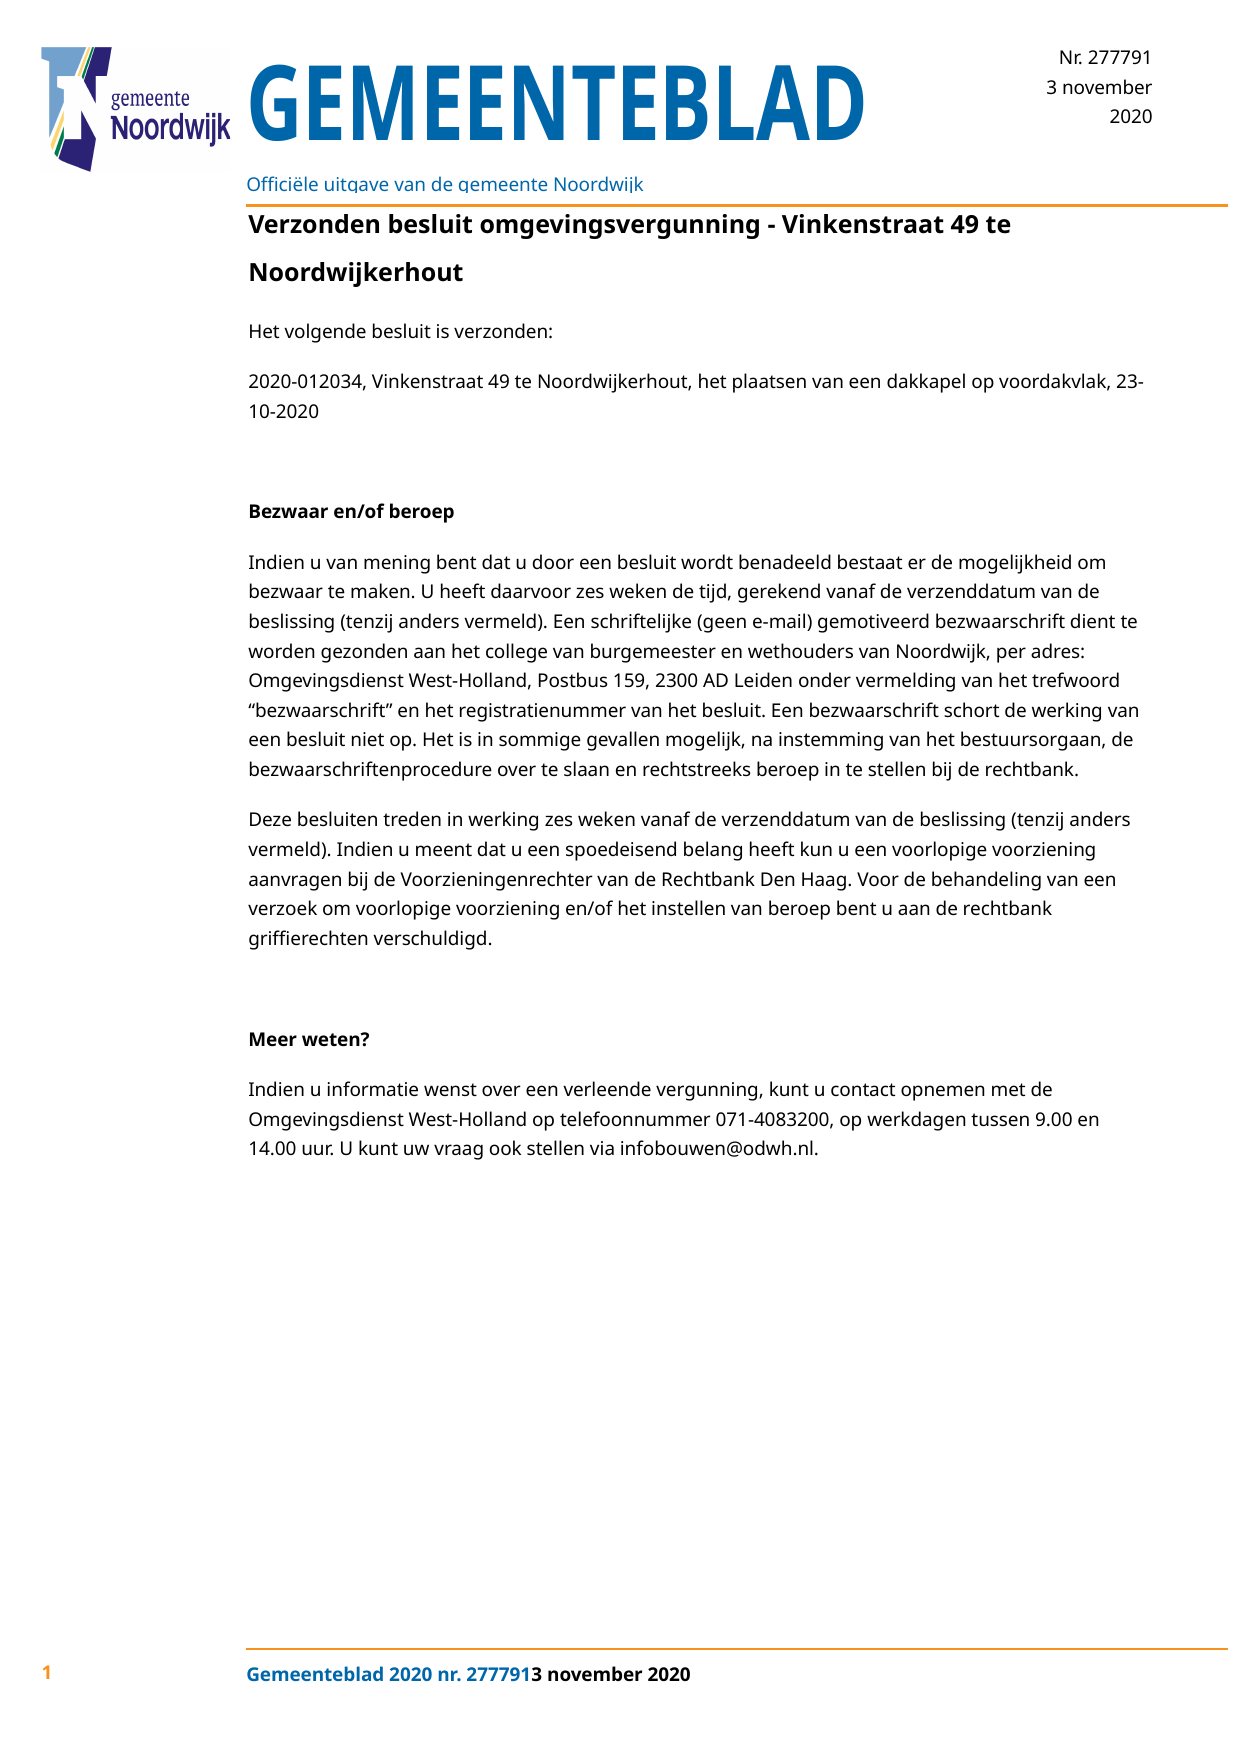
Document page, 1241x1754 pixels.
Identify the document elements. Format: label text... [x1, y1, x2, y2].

text Indien u van mening bent dat u door een besluit wordt benadeeld bestaat er de mogelijkheid om bezwaar te maken. U heeft daarvoor zes weken de tijd, gerekend vanaf de verzenddatum van de beslissing (tenzij anders vermeld). Een schriftelijke (geen e-mail) gemotiveerd bezwaarschrift dient te worden gezonden aan het college van burgemeester en wethouders van Noordwijk, per adres: Omgevingsdienst West-Holland, Postbus 159, 2300 AD Leiden onder vermelding van het trefwoord “bezwaarschrift” en het registratienummer van het besluit. Een bezwaarschrift schort de werking van een besluit niet op. Het is in sommige gevallen mogelijk, na instemming van het bestuursorgaan, de bezwaarschriftenprocedure over te slaan en rechtstreeks beroep in te stellen bij de rechtbank. [248, 549, 1152, 782]
text Bezwaar en/of beroep [248, 499, 1152, 524]
text Indien u informatie wenst over een verleende vergunning, kunt u contact opnemen met de Omgevingsdienst West-Holland op telefoonnummer 071-4083200, op werkdagen tussen 9.00 en 14.00 uur. U kunt uw vraag ook stellen via infobouwen@odwh.nl. [248, 1076, 1152, 1161]
picture [41, 47, 231, 172]
text Verzonden besluit omgevingsvergunning - Vinkenstraat 49 te Noordwijkerhout [248, 207, 1152, 288]
text Deze besluiten treden in werking zes weken vanaf de verzenddatum van de beslissing (tenzij anders vermeld). Indien u meent dat u een spoedeisend belang heeft kun u een voorlopige voorziening aanvragen bij de Voorzieningenrechter van de Rechtbank Den Haag. Voor de behandeling van een verzoek om voorlopige voorziening en/of het instellen van beroep bent u aan de rechtbank griffierechten verschuldigd. [248, 807, 1152, 951]
text Meer weten? [248, 1026, 1152, 1052]
text Het volgende besluit is verzonden: [248, 318, 1152, 344]
text 2020-012034, Vinkenstraat 49 te Noordwijkerhout, het plaatsen van een dakkapel op voordakvlak, 23-10-2020 [248, 368, 1152, 424]
